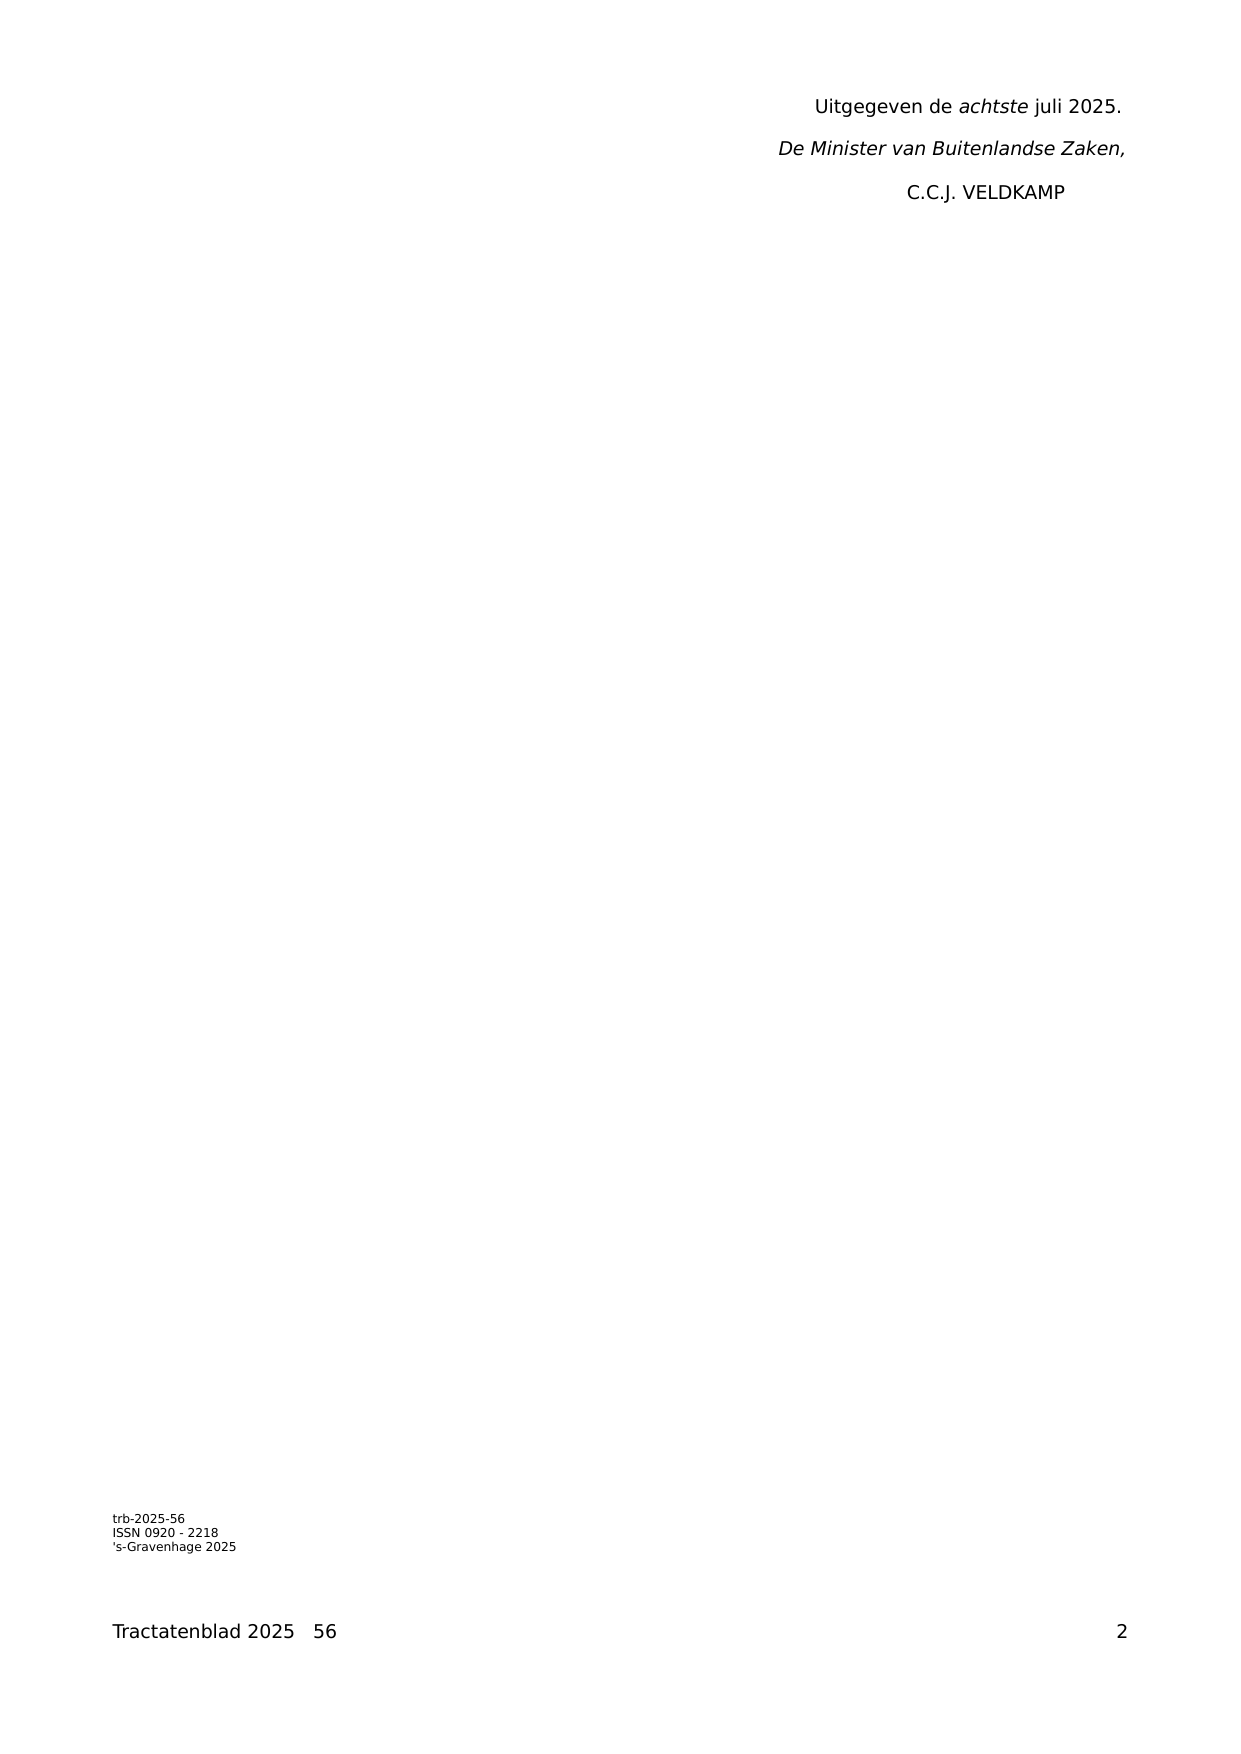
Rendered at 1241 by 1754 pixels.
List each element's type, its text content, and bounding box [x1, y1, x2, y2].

text Uitgegeven de achtste juli 2025. [112, 96, 1128, 118]
text trb-2025-56 [112, 1512, 346, 1526]
text De Minister van Buitenlandse Zaken, C.C.J. VELDKAMP [112, 138, 1128, 204]
text ISSN 0920 - 2218 [112, 1526, 346, 1540]
text 's-Gravenhage 2025 [112, 1540, 346, 1554]
